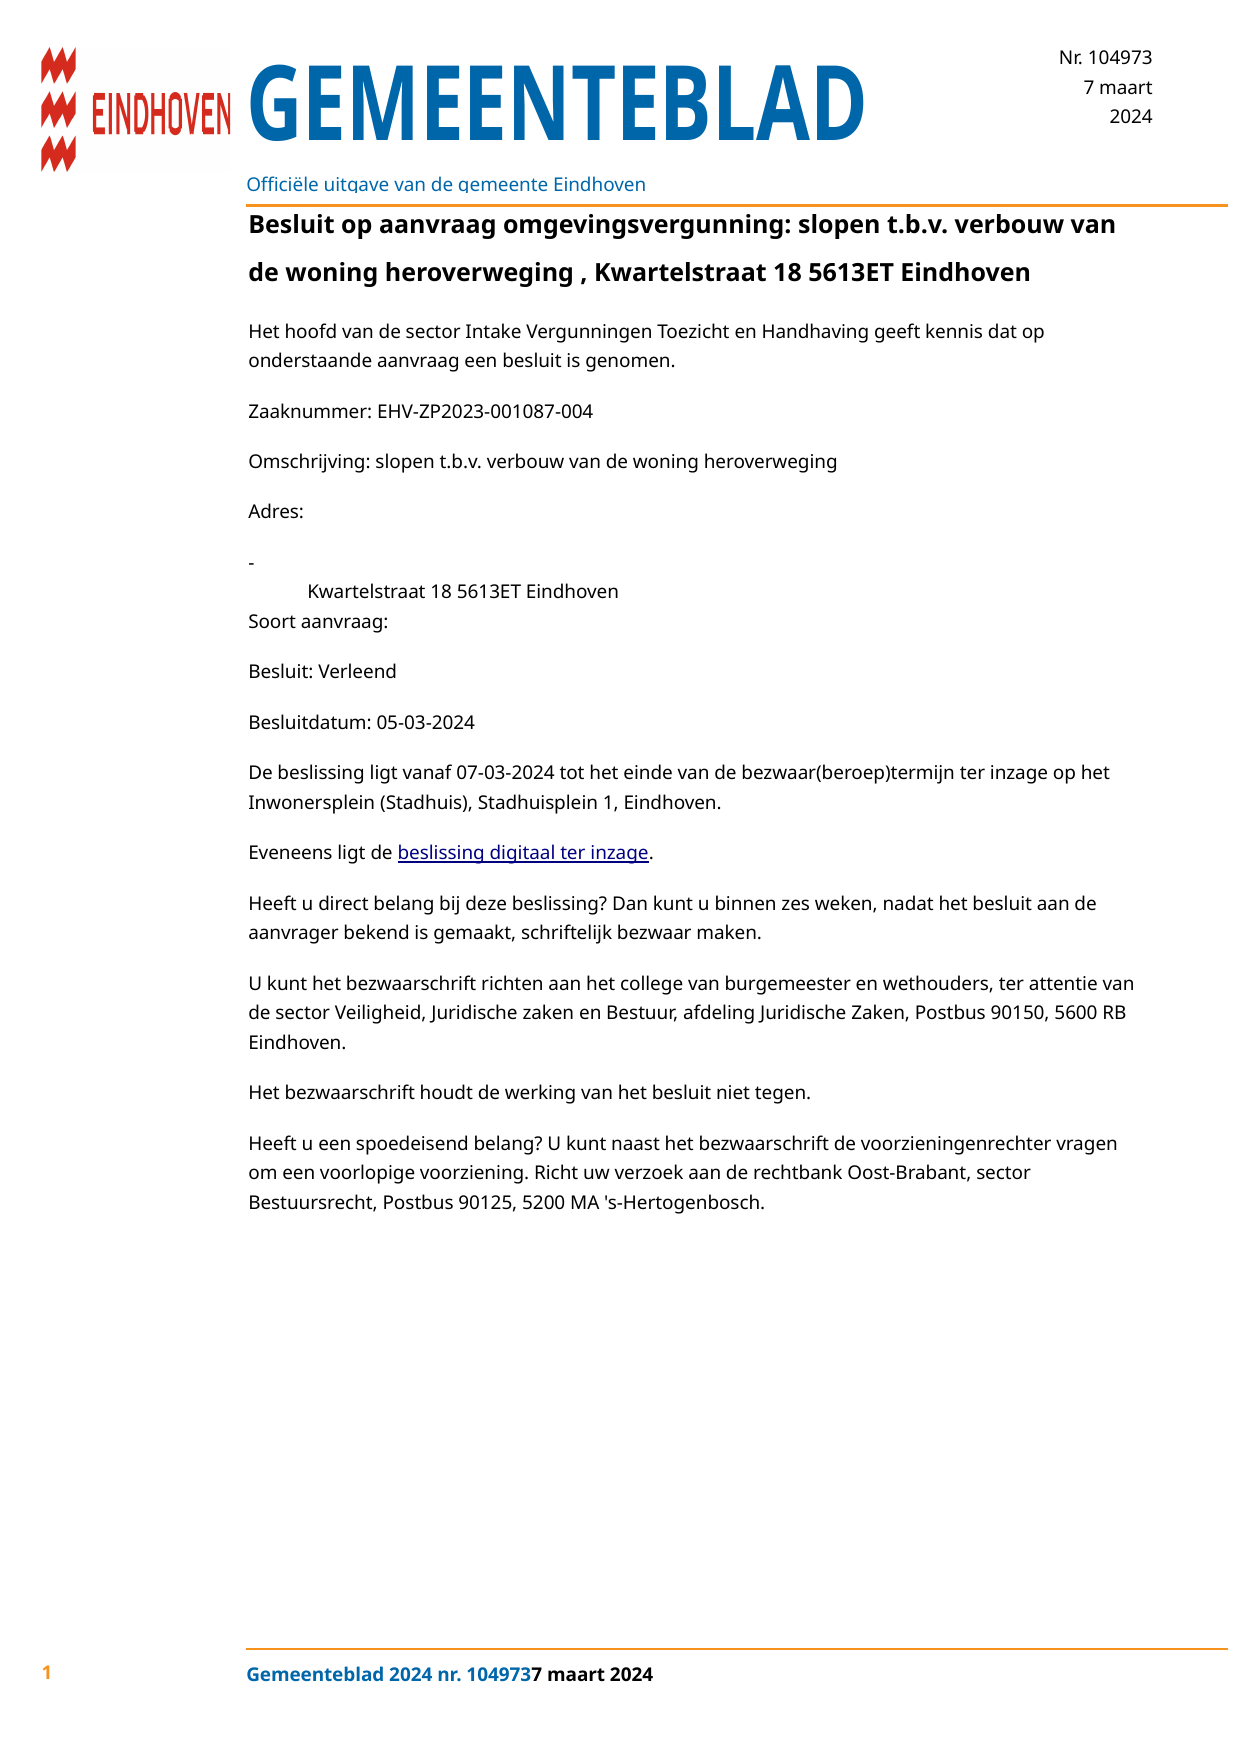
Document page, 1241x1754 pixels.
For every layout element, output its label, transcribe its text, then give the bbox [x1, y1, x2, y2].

text De beslissing ligt vanaf 07-03-2024 tot het einde van de bezwaar(beroep)termijn ter inzage op het Inwonersplein (Stadhuis), Stadhuisplein 1, Eindhoven. [248, 759, 1152, 815]
text Besluit op aanvraag omgevingsvergunning: slopen t.b.v. verbouw van de woning heroverweging , Kwartelstraat 18 5613ET Eindhoven [248, 207, 1152, 288]
text Omschrijving: slopen t.b.v. verbouw van de woning heroverweging [248, 448, 1152, 474]
text Heeft u direct belang bij deze beslissing? Dan kunt u binnen zes weken, nadat het besluit aan de aanvrager bekend is gemaakt, schriftelijk bezwaar maken. [248, 890, 1152, 945]
list Kwartelstraat 18 5613ET Eindhoven [248, 579, 1152, 604]
text Besluit: Verleend [248, 659, 1152, 684]
picture [41, 47, 231, 172]
text Het hoofd van de sector Intake Vergunningen Toezicht en Handhaving geeft kennis dat op onderstaande aanvraag een besluit is genomen. [248, 318, 1152, 373]
text Besluitdatum: 05-03-2024 [248, 709, 1152, 735]
text U kunt het bezwaarschrift richten aan het college van burgemeester en wethouders, ter attentie van de sector Veiligheid, Juridische zaken en Bestuur, afdeling Juridische Zaken, Postbus 90150, 5600 RB Eindhoven. [248, 970, 1152, 1055]
text Soort aanvraag: [248, 608, 1152, 634]
text Zaaknummer: EHV-ZP2023-001087-004 [248, 398, 1152, 424]
text Heeft u een spoedeisend belang? U kunt naast het bezwaarschrift de voorzieningenrechter vragen om een voorlopige voorziening. Richt uw verzoek aan de rechtbank Oost-Brabant, sector Bestuursrecht, Postbus 90125, 5200 MA 's-Hertogenbosch. [248, 1130, 1152, 1215]
text Het bezwaarschrift houdt de werking van het besluit niet tegen. [248, 1079, 1152, 1105]
text Adres: [248, 499, 1152, 524]
text Eveneens ligt de beslissing digitaal ter inzage. [248, 839, 1152, 865]
